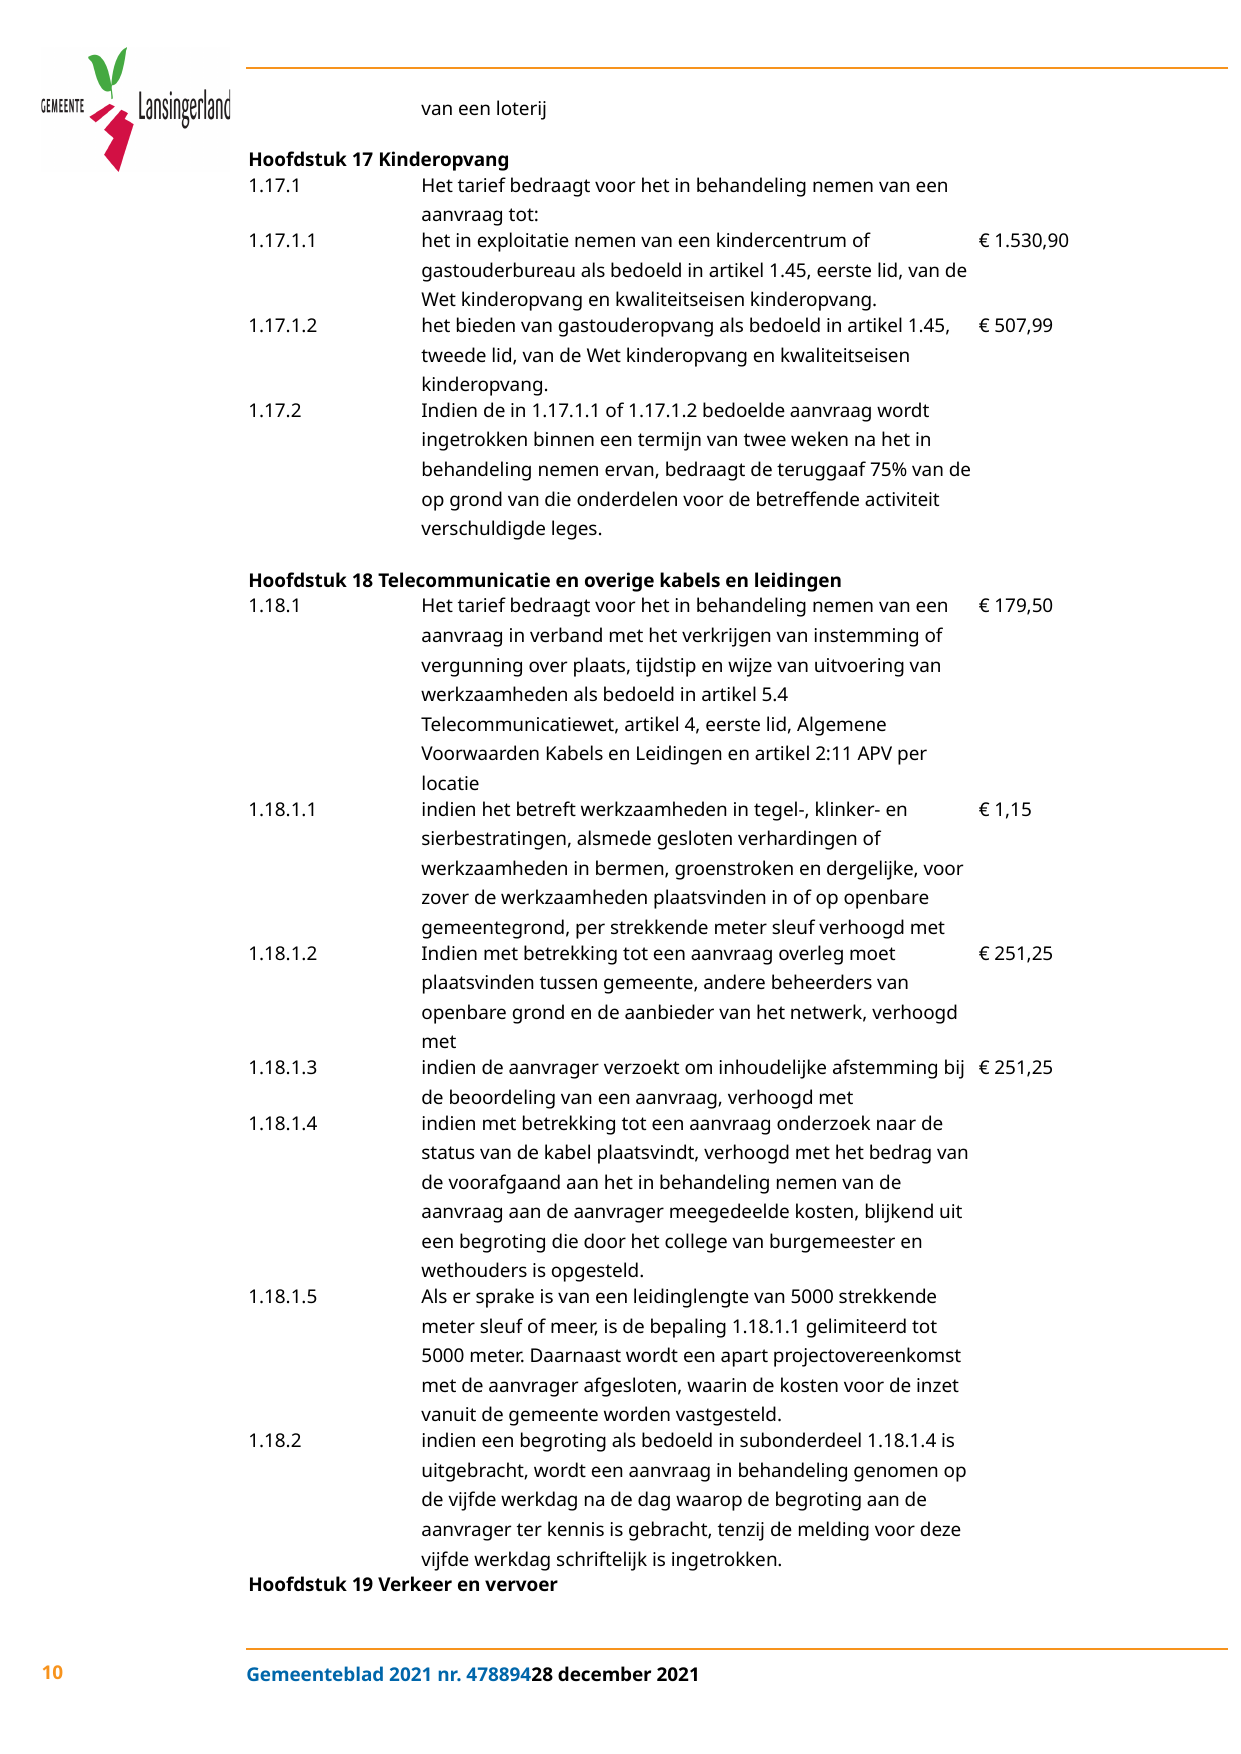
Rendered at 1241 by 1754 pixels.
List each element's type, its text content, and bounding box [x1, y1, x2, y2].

table_cell € 1,15 [979, 796, 1152, 940]
table_cell € 251,25 [979, 940, 1152, 1054]
table_cell 1.17.2 [248, 397, 421, 541]
table_cell 1.18.1.1 [248, 796, 421, 940]
table_cell Hoofdstuk 19 Verkeer en vervoer [248, 1571, 978, 1597]
table_cell [248, 541, 1152, 567]
table_cell van een loterij [421, 95, 978, 121]
table_cell Als er sprake is van een leidinglengte van 5000 strekkende meter sleuf of meer, is de bepaling 1.18.1.1 gelimiteerd tot 5000 meter. Daarnaast wordt een apart projectovereenkomst met de aanvrager afgesloten, waarin de kosten voor de inzet vanuit de gemeente worden vastgesteld. [421, 1283, 978, 1427]
table_cell het in exploitatie nemen van een kindercentrum of gastouderbureau als bedoeld in artikel 1.45, eerste lid, van de Wet kinderopvang en kwaliteitseisen kinderopvang. [421, 227, 978, 312]
table_cell 1.18.1.4 [248, 1110, 421, 1283]
table_cell € 1.530,90 [979, 227, 1152, 312]
table_cell Hoofdstuk 18 Telecommunicatie en overige kabels en leidingen [248, 567, 978, 593]
table_cell [979, 397, 1152, 541]
table_cell indien een begroting als bedoeld in subonderdeel 1.18.1.4 is uitgebracht, wordt een aanvraag in behandeling genomen op de vijfde werkdag na de dag waarop de begroting aan de aanvrager ter kennis is gebracht, tenzij de melding voor deze vijfde werkdag schriftelijk is ingetrokken. [421, 1428, 978, 1571]
table_cell [248, 121, 1152, 146]
table_cell indien het betreft werkzaamheden in tegel-, klinker- en sierbestratingen, alsmede gesloten verhardingen of werkzaamheden in bermen, groenstroken en dergelijke, voor zover de werkzaamheden plaatsvinden in of op openbare gemeentegrond, per strekkende meter sleuf verhoogd met [421, 796, 978, 940]
table_cell € 251,25 [979, 1054, 1152, 1110]
table_cell [979, 172, 1152, 227]
table_cell 1.17.1.2 [248, 312, 421, 397]
table_cell indien de aanvrager verzoekt om inhoudelijke afstemming bij de beoordeling van een aanvraag, verhoogd met [421, 1054, 978, 1110]
table_cell indien met betrekking tot een aanvraag onderzoek naar de status van de kabel plaatsvindt, verhoogd met het bedrag van de voorafgaand aan het in behandeling nemen van de aanvraag aan de aanvrager meegedeelde kosten, blijkend uit een begroting die door het college van burgemeester en wethouders is opgesteld. [421, 1110, 978, 1283]
table_cell 1.18.1.2 [248, 940, 421, 1054]
table_cell [979, 1428, 1152, 1571]
table_cell [979, 1283, 1152, 1427]
table_cell Het tarief bedraagt voor het in behandeling nemen van een aanvraag tot: [421, 172, 978, 227]
table_cell [979, 567, 1152, 593]
table_cell 1.18.1.5 [248, 1283, 421, 1427]
table_cell [979, 1571, 1152, 1597]
table_cell [979, 95, 1152, 121]
table_cell 1.18.2 [248, 1428, 421, 1571]
table_cell 1.18.1.3 [248, 1054, 421, 1110]
table_cell € 507,99 [979, 312, 1152, 397]
table_cell [248, 95, 421, 121]
table_cell [979, 146, 1152, 172]
table_cell Indien de in 1.17.1.1 of 1.17.1.2 bedoelde aanvraag wordt ingetrokken binnen een termijn van twee weken na het in behandeling nemen ervan, bedraagt de teruggaaf 75% van de op grond van die onderdelen voor de betreffende activiteit verschuldigde leges. [421, 397, 978, 541]
table_cell 1.18.1 [248, 593, 421, 796]
table_cell 1.17.1.1 [248, 227, 421, 312]
table_cell 1.17.1 [248, 172, 421, 227]
table_cell Hoofdstuk 17 Kinderopvang [248, 146, 978, 172]
table_cell Het tarief bedraagt voor het in behandeling nemen van een aanvraag in verband met het verkrijgen van instemming of vergunning over plaats, tijdstip en wijze van uitvoering van werkzaamheden als bedoeld in artikel 5.4 Telecommunicatiewet, artikel 4, eerste lid, Algemene Voorwaarden Kabels en Leidingen en artikel 2:11 APV per locatie [421, 593, 978, 796]
table_cell [979, 1110, 1152, 1283]
table_cell het bieden van gastouderopvang als bedoeld in artikel 1.45, tweede lid, van de Wet kinderopvang en kwaliteitseisen kinderopvang. [421, 312, 978, 397]
picture [41, 47, 231, 172]
table_cell Indien met betrekking tot een aanvraag overleg moet plaatsvinden tussen gemeente, andere beheerders van openbare grond en de aanbieder van het netwerk, verhoogd met [421, 940, 978, 1054]
table_cell € 179,50 [979, 593, 1152, 796]
